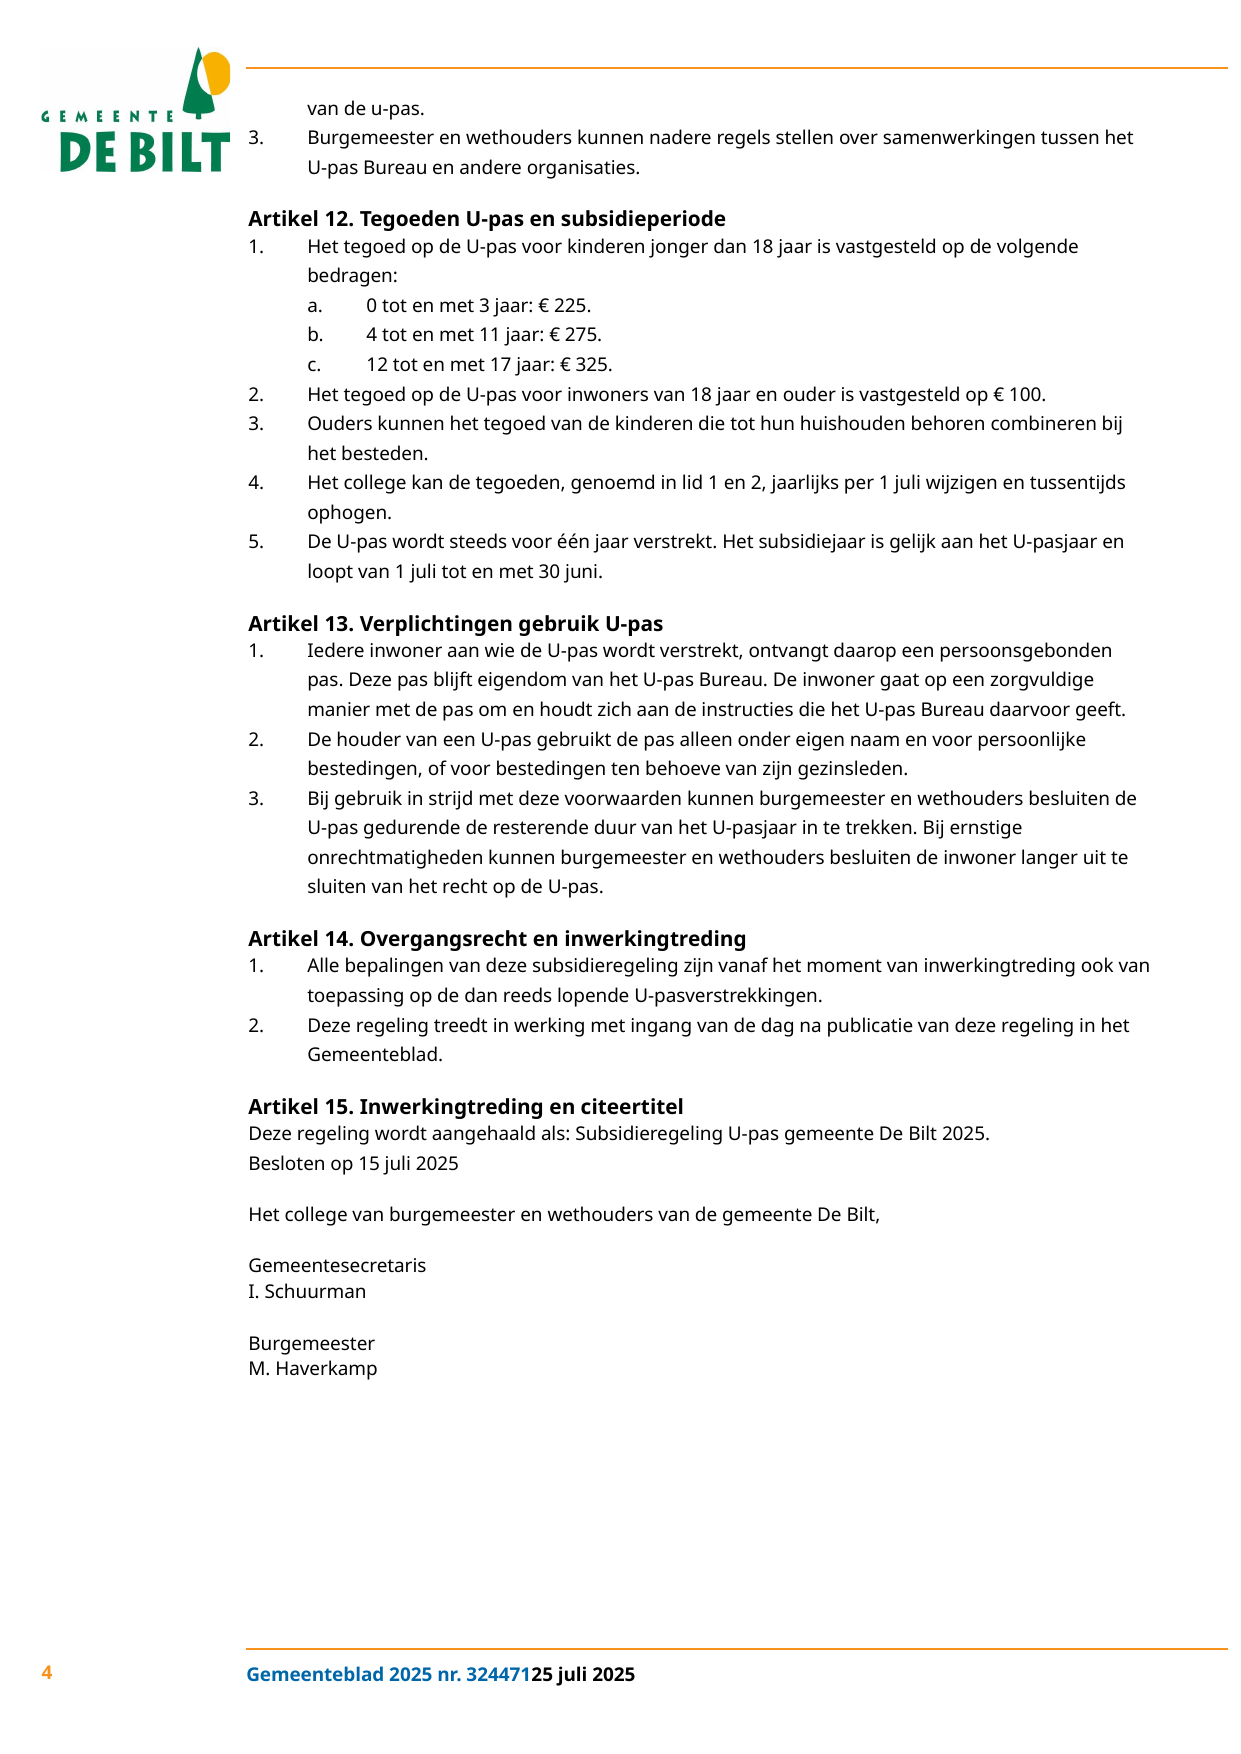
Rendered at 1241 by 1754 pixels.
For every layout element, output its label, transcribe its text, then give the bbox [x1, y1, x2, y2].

list Iedere inwoner aan wie de U-pas wordt verstrekt, ontvangt daarop een persoonsgebonden pas. Deze pas blijft eigendom van het U-pas Bureau. De inwoner gaat op een zorgvuldige manier met de pas om en houdt zich aan de instructies die het U-pas Bureau daarvoor geeft. [248, 637, 1152, 722]
text Burgemeester [248, 1330, 1152, 1356]
text Gemeentesecretaris [248, 1253, 1152, 1278]
list De U-pas wordt steeds voor één jaar verstrekt. Het subsidiejaar is gelijk aan het U-pasjaar en loopt van 1 juli tot en met 30 juni. [248, 529, 1152, 584]
text M. Haverkamp [248, 1356, 1152, 1381]
list Burgemeester en wethouders kunnen nadere regels stellen over samenwerkingen tussen het U-pas Bureau en andere organisaties. [248, 124, 1152, 180]
list Het tegoed op de U-pas voor inwoners van 18 jaar en ouder is vastgesteld op € 100. [248, 381, 1152, 406]
list Deze regeling treedt in werking met ingang van de dag na publicatie van deze regeling in het Gemeenteblad. [248, 1012, 1152, 1067]
text Deze regeling wordt aangehaald als: Subsidieregeling U-pas gemeente De Bilt 2025. [248, 1120, 1152, 1146]
text Artikel 15. Inwerkingtreding en citeertitel [248, 1092, 1152, 1120]
list 0 tot en met 3 jaar: € 225. [307, 292, 1152, 318]
text Artikel 12. Tegoeden U-pas en subsidieperiode [248, 204, 1152, 233]
list Het college kan de tegoeden, genoemd in lid 1 en 2, jaarlijks per 1 juli wijzigen en tussentijds ophogen. [248, 469, 1152, 525]
list Het tegoed op de U-pas voor kinderen jonger dan 18 jaar is vastgesteld op de volgende bedragen: [248, 233, 1152, 288]
list De houder van een U-pas gebruikt de pas alleen onder eigen naam en voor persoonlijke bestedingen, of voor bestedingen ten behoeve van zijn gezinsleden. [248, 726, 1152, 781]
list Alle bepalingen van deze subsidieregeling zijn vanaf het moment van inwerkingtreding ook van toepassing op de dan reeds lopende U-pasverstrekkingen. [248, 953, 1152, 1008]
list Ouders kunnen het tegoed van de kinderen die tot hun huishouden behoren combineren bij het besteden. [248, 410, 1152, 466]
list van de u-pas. [248, 95, 1152, 121]
text I. Schuurman [248, 1278, 1152, 1304]
list 12 tot en met 17 jaar: € 325. [307, 351, 1152, 377]
list 4 tot en met 11 jaar: € 275. [307, 322, 1152, 347]
text Het college van burgemeester en wethouders van de gemeente De Bilt, [248, 1201, 1152, 1227]
text Artikel 13. Verplichtingen gebruik U-pas [248, 609, 1152, 637]
text Besloten op 15 juli 2025 [248, 1150, 1152, 1176]
text Artikel 14. Overgangsrecht en inwerkingtreding [248, 924, 1152, 953]
list Bij gebruik in strijd met deze voorwaarden kunnen burgemeester en wethouders besluiten de U-pas gedurende de resterende duur van het U-pasjaar in te trekken. Bij ernstige onrechtmatigheden kunnen burgemeester en wethouders besluiten de inwoner langer uit te sluiten van het recht op de U-pas. [248, 785, 1152, 899]
picture [41, 47, 231, 172]
